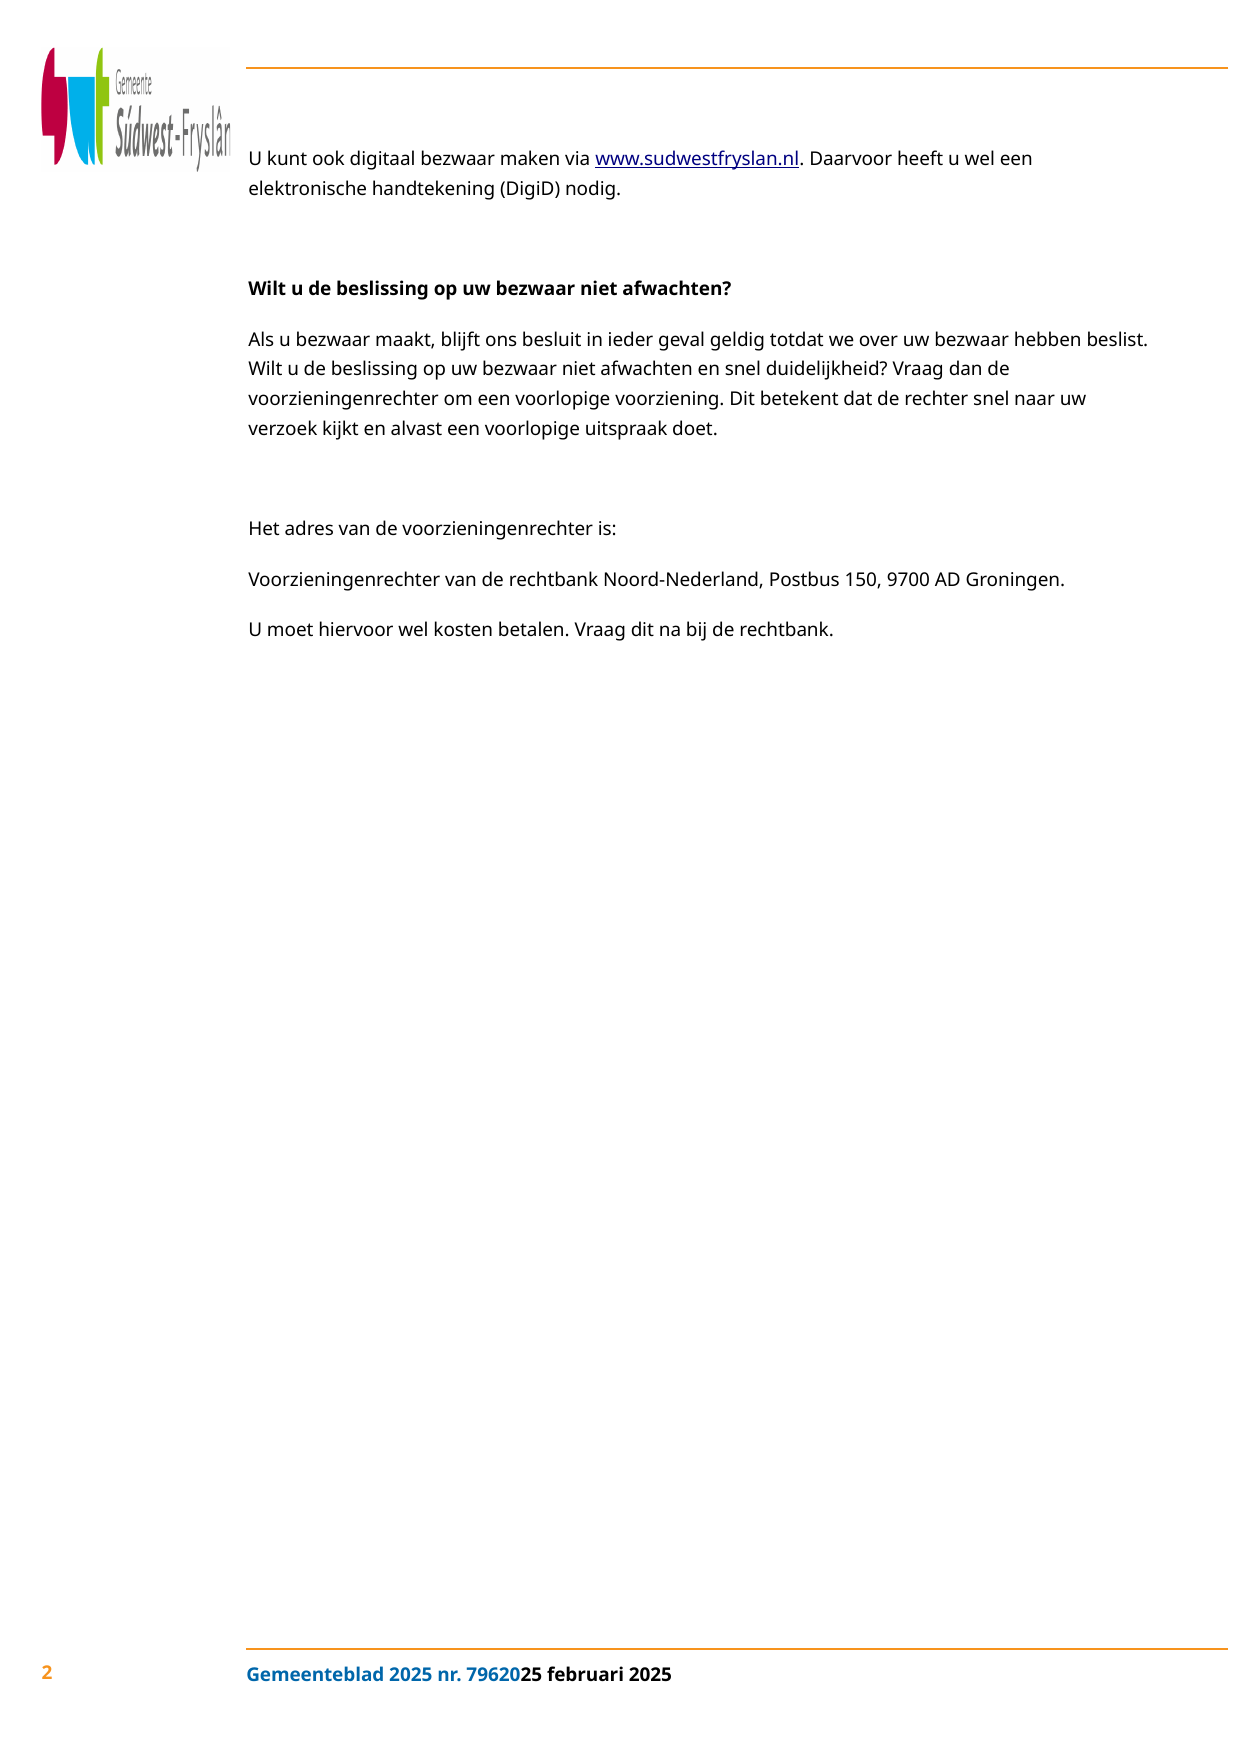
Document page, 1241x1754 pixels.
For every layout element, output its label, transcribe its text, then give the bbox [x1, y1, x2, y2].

text U kunt ook digitaal bezwaar maken via www.sudwestfryslan.nl. Daarvoor heeft u wel een elektronische handtekening (DigiD) nodig. [248, 145, 1152, 201]
text Het adres van de voorzieningenrechter is: [248, 516, 1152, 541]
text Als u bezwaar maakt, blijft ons besluit in ieder geval geldig totdat we over uw bezwaar hebben beslist. Wilt u de beslissing op uw bezwaar niet afwachten en snel duidelijkheid? Vraag dan de voorzieningenrechter om een voorlopige voorziening. Dit betekent dat de rechter snel naar uw verzoek kijkt en alvast een voorlopige uitspraak doet. [248, 326, 1152, 441]
text Wilt u de beslissing op uw bezwaar niet afwachten? [248, 276, 1152, 301]
picture [41, 47, 231, 172]
text Voorzieningenrechter van de rechtbank Noord-Nederland, Postbus 150, 9700 AD Groningen. [248, 566, 1152, 592]
text U moet hiervoor wel kosten betalen. Vraag dit na bij de rechtbank. [248, 616, 1152, 642]
